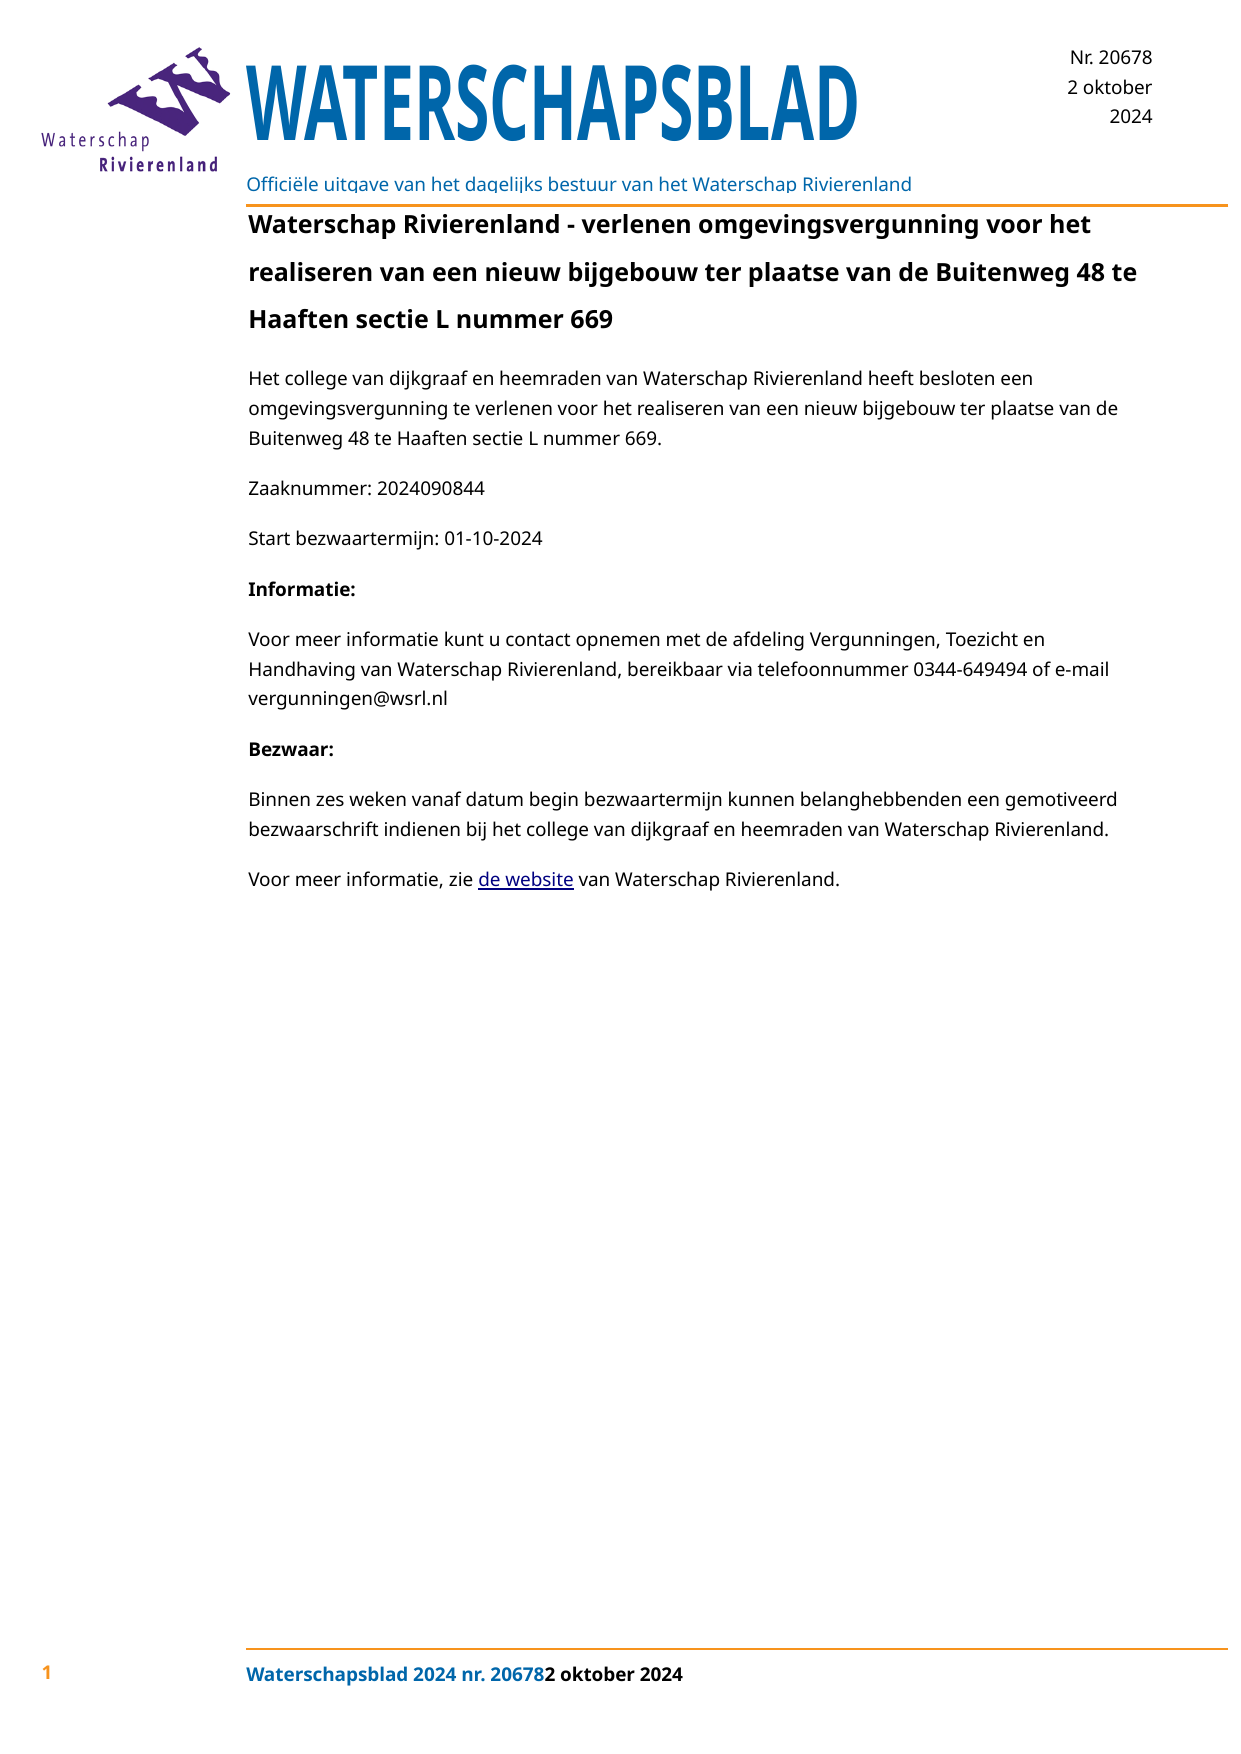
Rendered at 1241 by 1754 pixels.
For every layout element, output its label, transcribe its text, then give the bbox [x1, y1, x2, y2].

text Zaaknummer: 2024090844 [248, 475, 1152, 501]
text Voor meer informatie, zie de website van Waterschap Rivierenland. [248, 866, 1152, 892]
text Waterschap Rivierenland - verlenen omgevingsvergunning voor het realiseren van een nieuw bijgebouw ter plaatse van de Buitenweg 48 te Haaften sectie L nummer 669 [248, 207, 1152, 336]
text Informatie: [248, 576, 1152, 602]
text Start bezwaartermijn: 01-10-2024 [248, 526, 1152, 551]
text Voor meer informatie kunt u contact opnemen met de afdeling Vergunningen, Toezicht en Handhaving van Waterschap Rivierenland, bereikbaar via telefoonnummer 0344-649494 of e-mail vergunningen@wsrl.nl [248, 626, 1152, 711]
text Het college van dijkgraaf en heemraden van Waterschap Rivierenland heeft besloten een omgevingsvergunning te verlenen voor het realiseren van een nieuw bijgebouw ter plaatse van de Buitenweg 48 te Haaften sectie L nummer 669. [248, 366, 1152, 450]
text Bezwaar: [248, 736, 1152, 762]
picture [41, 47, 231, 172]
text Binnen zes weken vanaf datum begin bezwaartermijn kunnen belanghebbenden een gemotiveerd bezwaarschrift indienen bij het college van dijkgraaf en heemraden van Waterschap Rivierenland. [248, 786, 1152, 842]
